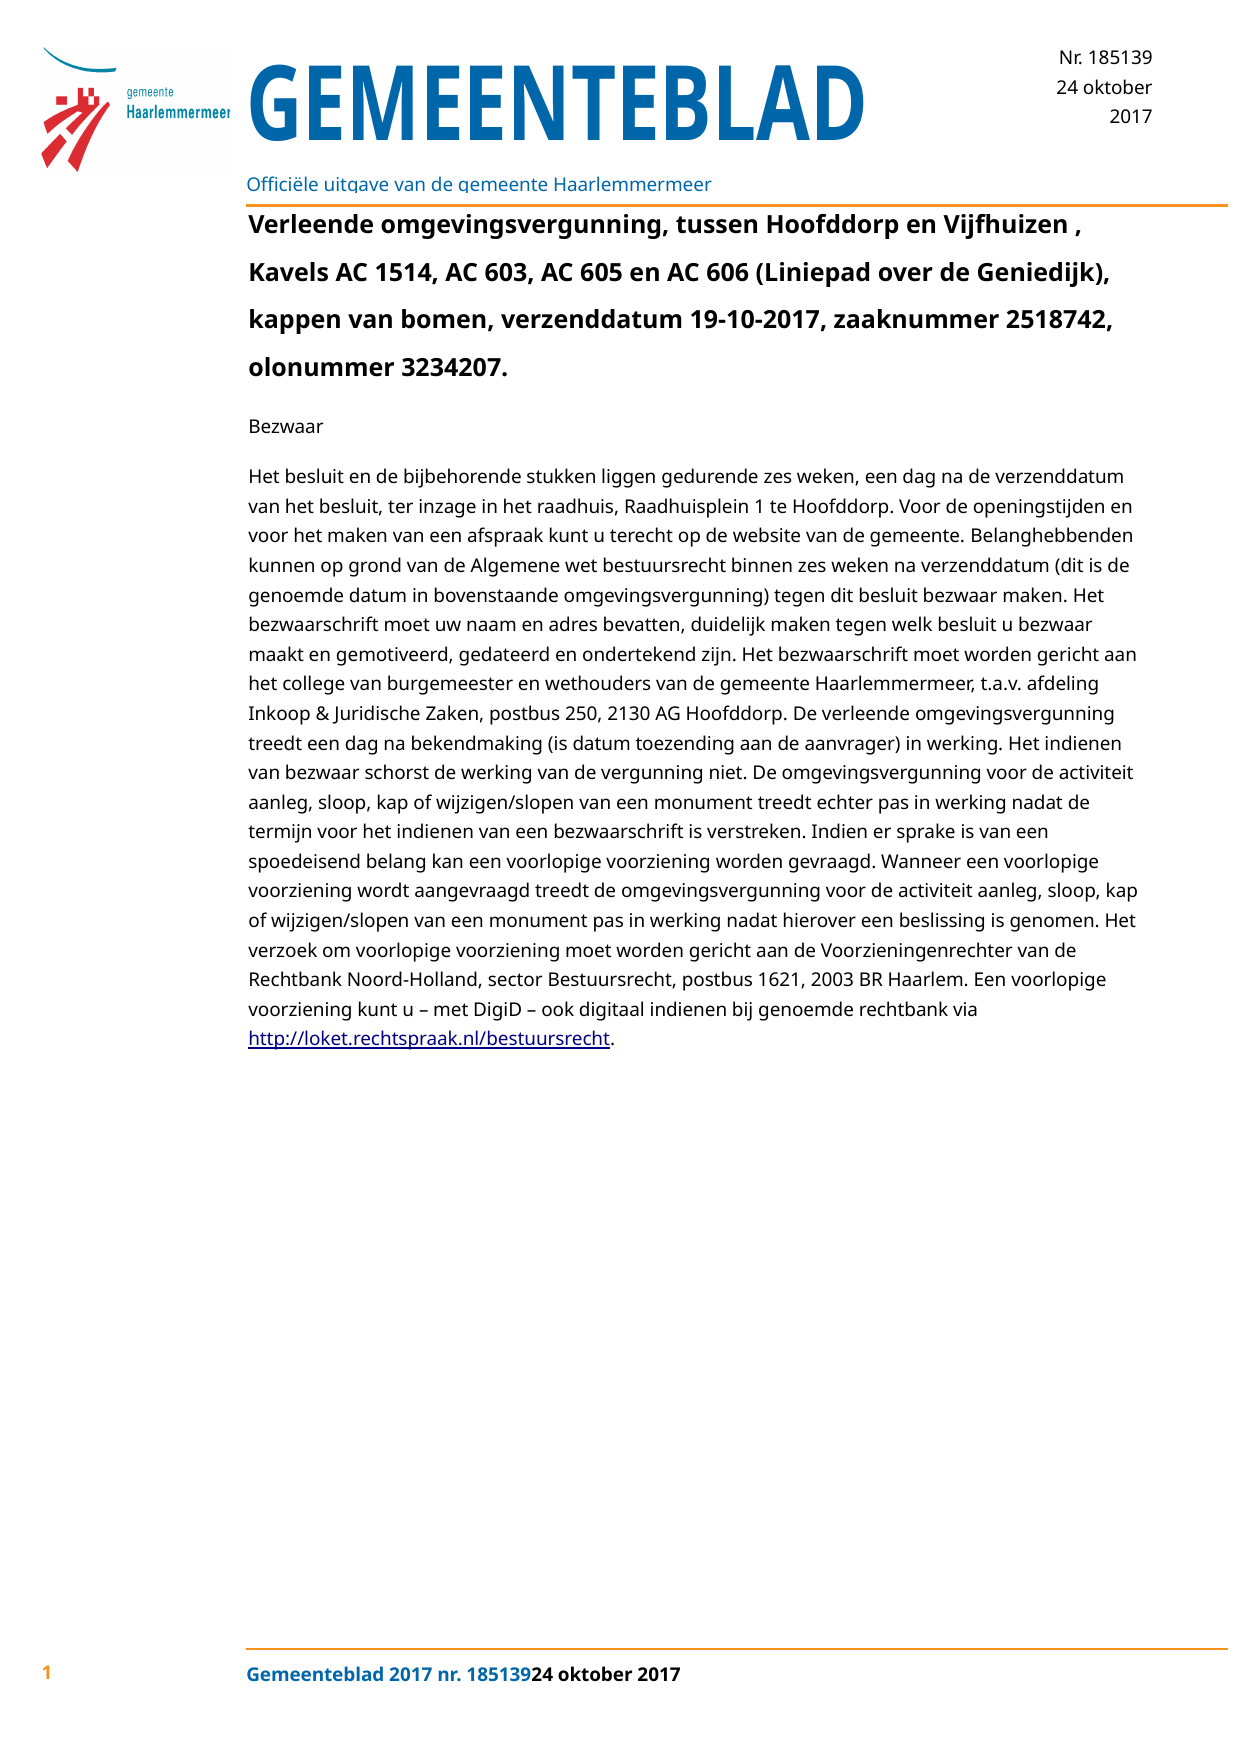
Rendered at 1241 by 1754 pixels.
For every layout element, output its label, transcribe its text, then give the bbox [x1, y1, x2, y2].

text Het besluit en de bijbehorende stukken liggen gedurende zes weken, een dag na de verzenddatum van het besluit, ter inzage in het raadhuis, Raadhuisplein 1 te Hoofddorp. Voor de openingstijden en voor het maken van een afspraak kunt u terecht op de website van de gemeente. Belanghebbenden kunnen op grond van de Algemene wet bestuursrecht binnen zes weken na verzenddatum (dit is de genoemde datum in bovenstaande omgevingsvergunning) tegen dit besluit bezwaar maken. Het bezwaarschrift moet uw naam en adres bevatten, duidelijk maken tegen welk besluit u bezwaar maakt en gemotiveerd, gedateerd en ondertekend zijn. Het bezwaarschrift moet worden gericht aan het college van burgemeester en wethouders van de gemeente Haarlemmermeer, t.a.v. afdeling Inkoop & Juridische Zaken, postbus 250, 2130 AG Hoofddorp. De verleende omgevingsvergunning treedt een dag na bekendmaking (is datum toezending aan de aanvrager) in werking. Het indienen van bezwaar schorst de werking van de vergunning niet. De omgevingsvergunning voor de activiteit aanleg, sloop, kap of wijzigen/slopen van een monument treedt echter pas in werking nadat de termijn voor het indienen van een bezwaarschrift is verstreken. Indien er sprake is van een spoedeisend belang kan een voorlopige voorziening worden gevraagd. Wanneer een voorlopige voorziening wordt aangevraagd treedt de omgevingsvergunning voor de activiteit aanleg, sloop, kap of wijzigen/slopen van een monument pas in werking nadat hierover een beslissing is genomen. Het verzoek om voorlopige voorziening moet worden gericht aan de Voorzieningenrechter van de Rechtbank Noord-Holland, sector Bestuursrecht, postbus 1621, 2003 BR Haarlem. Een voorlopige voorziening kunt u – met DigiD – ook digitaal indienen bij genoemde rechtbank via http://loket.rechtspraak.nl/bestuursrecht. [248, 463, 1152, 1051]
text Verleende omgevingsvergunning, tussen Hoofddorp en Vijfhuizen , Kavels AC 1514, AC 603, AC 605 en AC 606 (Liniepad over de Geniedijk), kappen van bomen, verzenddatum 19-10-2017, zaaknummer 2518742, olonummer 3234207. [248, 207, 1152, 384]
text Bezwaar [248, 413, 1152, 439]
picture [41, 47, 231, 172]
